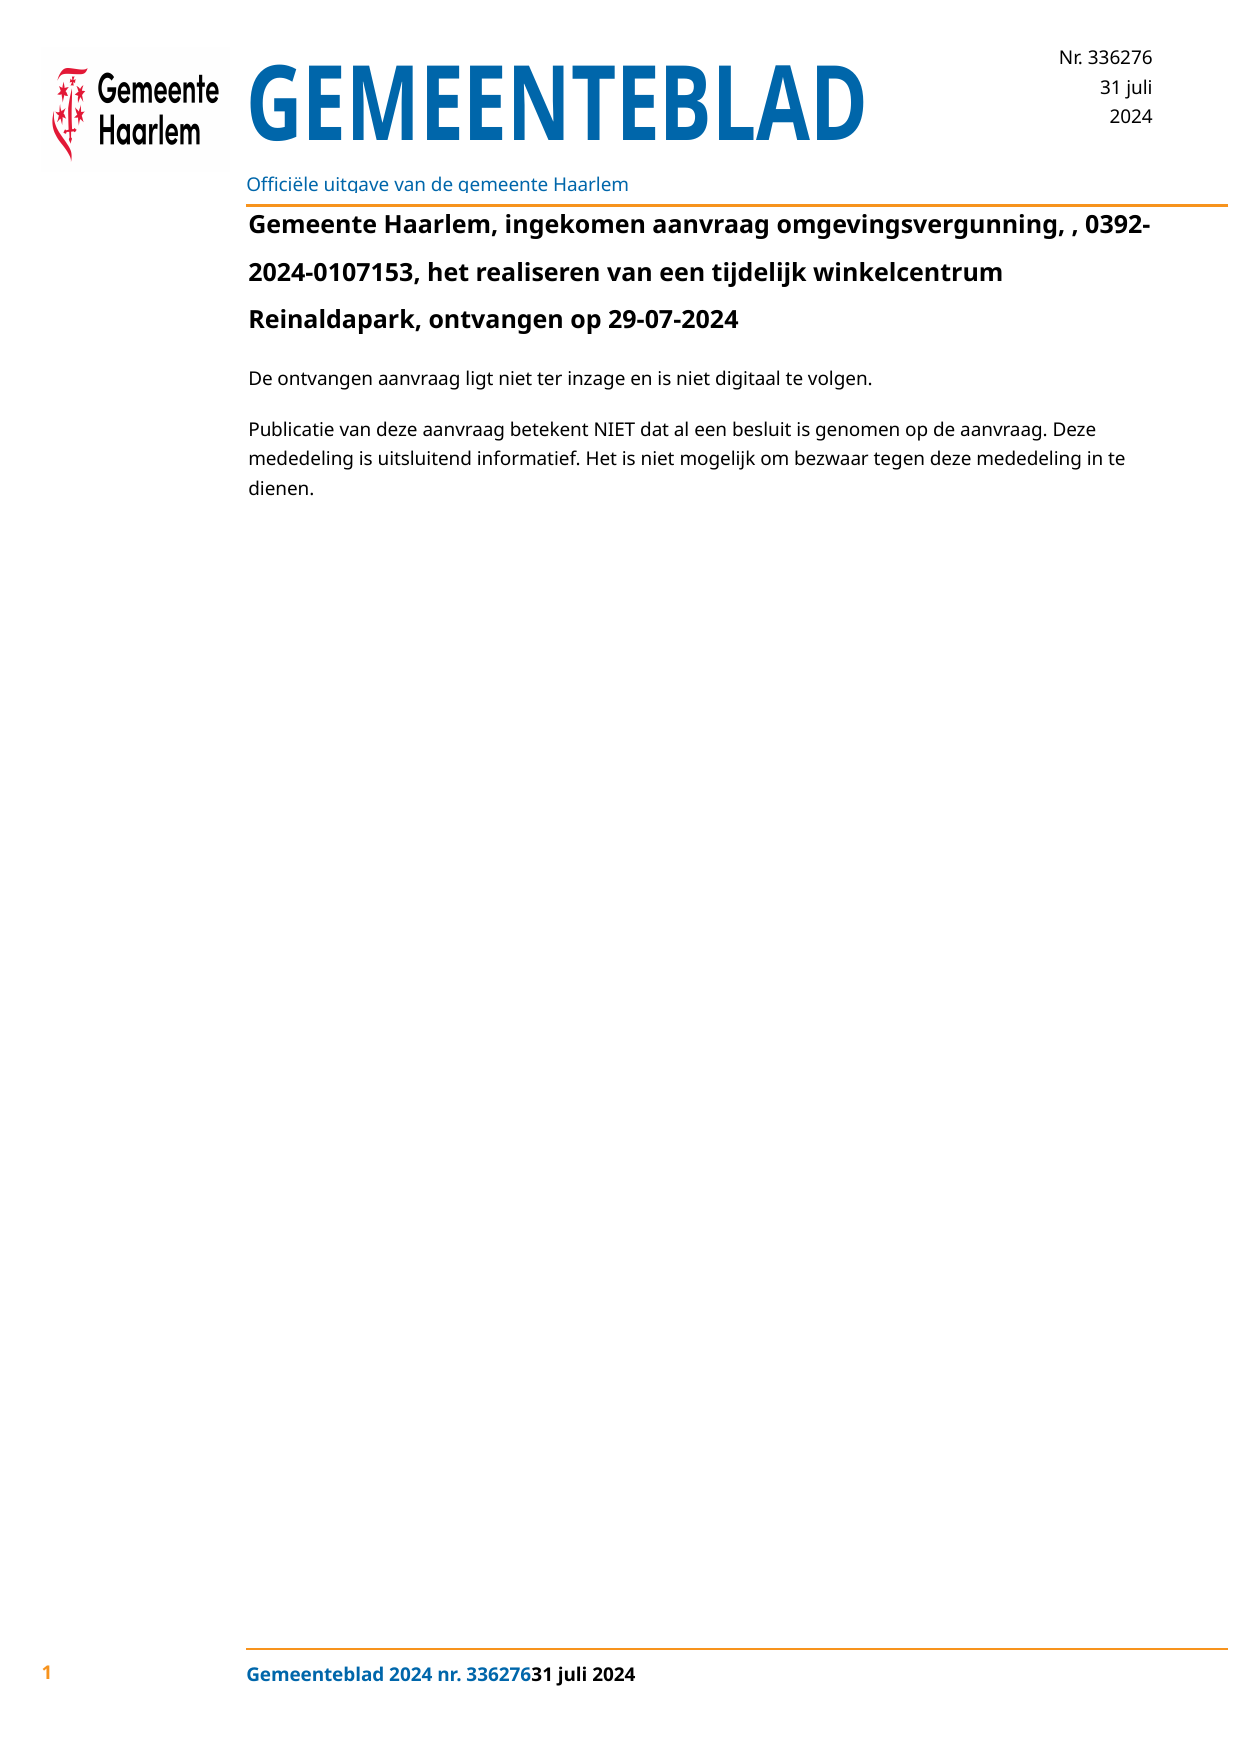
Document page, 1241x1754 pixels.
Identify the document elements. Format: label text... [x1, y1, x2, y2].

text De ontvangen aanvraag ligt niet ter inzage en is niet digitaal te volgen. [248, 366, 1152, 391]
text Gemeente Haarlem, ingekomen aanvraag omgevingsvergunning, , 0392-2024-0107153, het realiseren van een tijdelijk winkelcentrum Reinaldapark, ontvangen op 29-07-2024 [248, 207, 1152, 336]
text Publicatie van deze aanvraag betekent NIET dat al een besluit is genomen op de aanvraag. Deze mededeling is uitsluitend informatief. Het is niet mogelijk om bezwaar tegen deze mededeling in te dienen. [248, 416, 1152, 501]
picture [41, 47, 231, 172]
